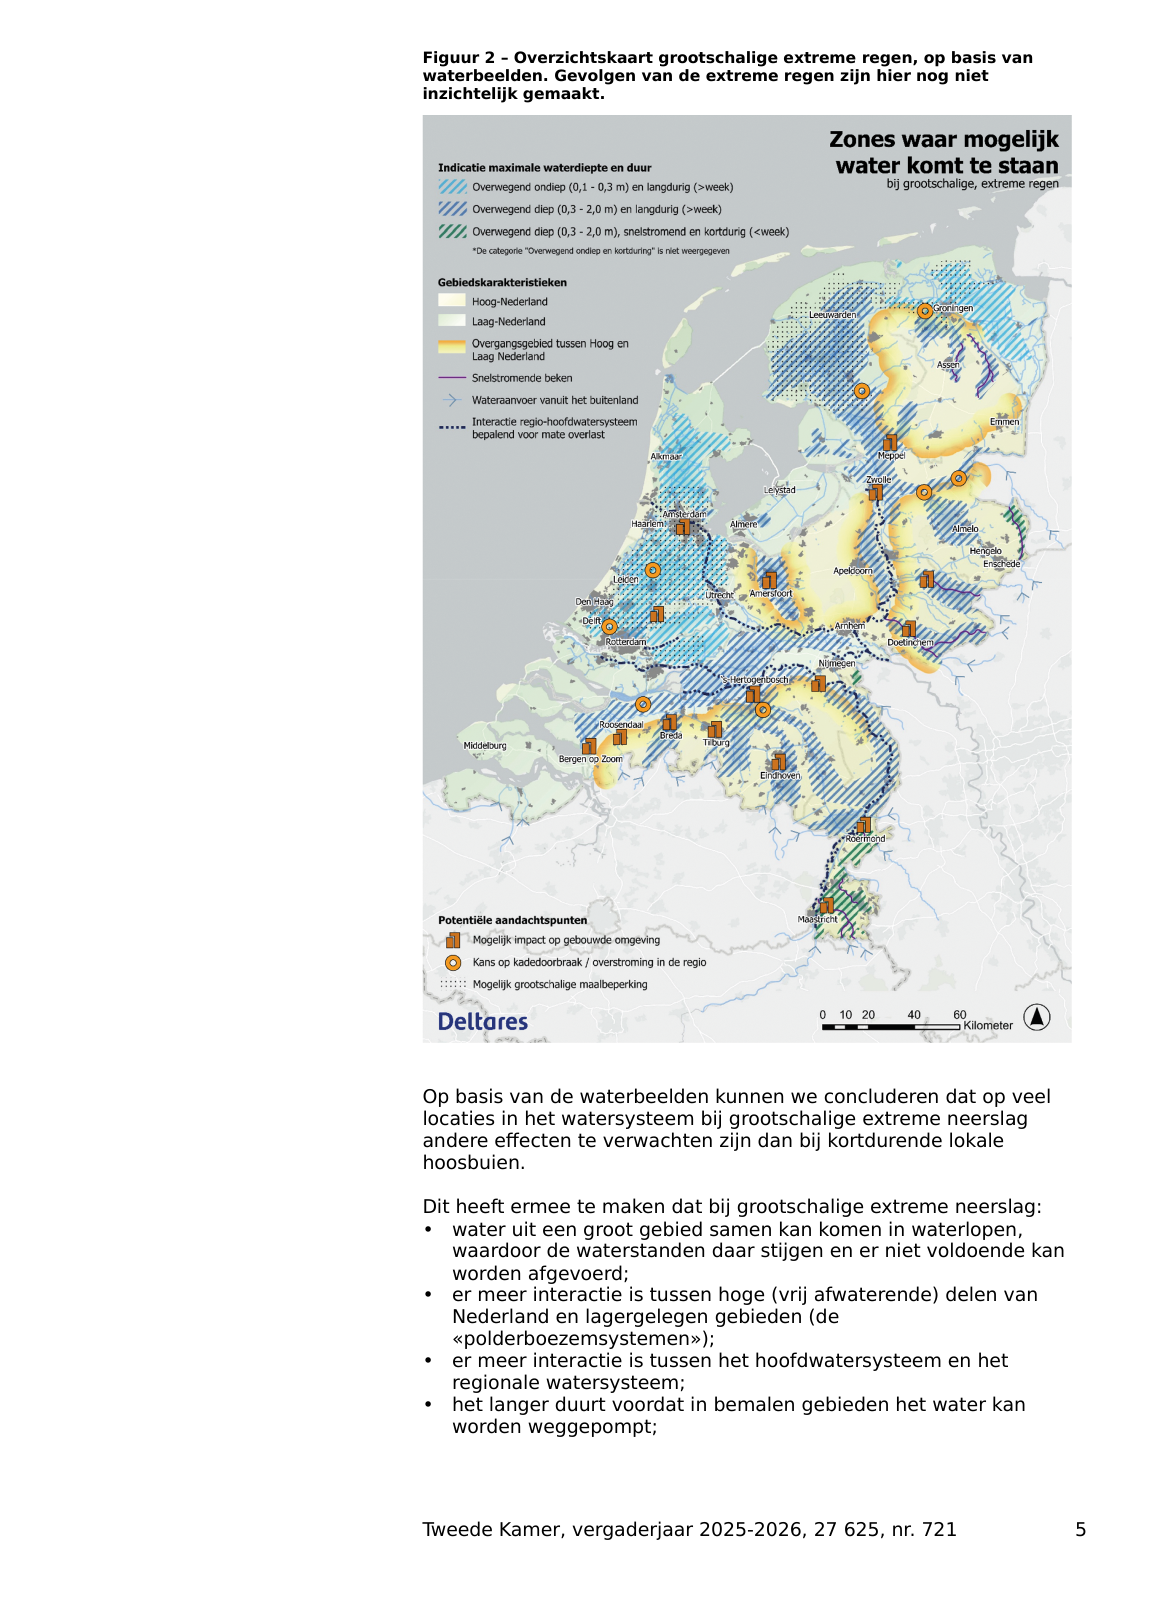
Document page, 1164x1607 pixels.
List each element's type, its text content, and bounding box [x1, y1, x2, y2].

text • water uit een groot gebied samen kan komen in waterlopen, waardoor de waterstanden daar stijgen en er niet voldoende kan worden afgevoerd; [422, 1218, 1087, 1284]
picture [422, 115, 1072, 1043]
text Figuur 2 – Overzichtskaart grootschalige extreme regen, op basis van waterbeelden. Gevolgen van de extreme regen zijn hier nog niet inzichtelijk gemaakt. [422, 49, 1072, 103]
text • het langer duurt voordat in bemalen gebieden het water kan worden weggepompt; [422, 1394, 1087, 1438]
text Dit heeft ermee te maken dat bij grootschalige extreme neerslag: [422, 1196, 1087, 1218]
text • er meer interactie is tussen het hoofdwatersysteem en het regionale watersysteem; [422, 1350, 1087, 1394]
text • er meer interactie is tussen hoge (vrij afwaterende) delen van Nederland en lagergelegen gebieden (de «polderboezemsystemen»); [422, 1284, 1087, 1350]
text Op basis van de waterbeelden kunnen we concluderen dat op veel locaties in het watersysteem bij grootschalige extreme neerslag andere effecten te verwachten zijn dan bij kortdurende lokale hoosbuien. [422, 1086, 1087, 1174]
